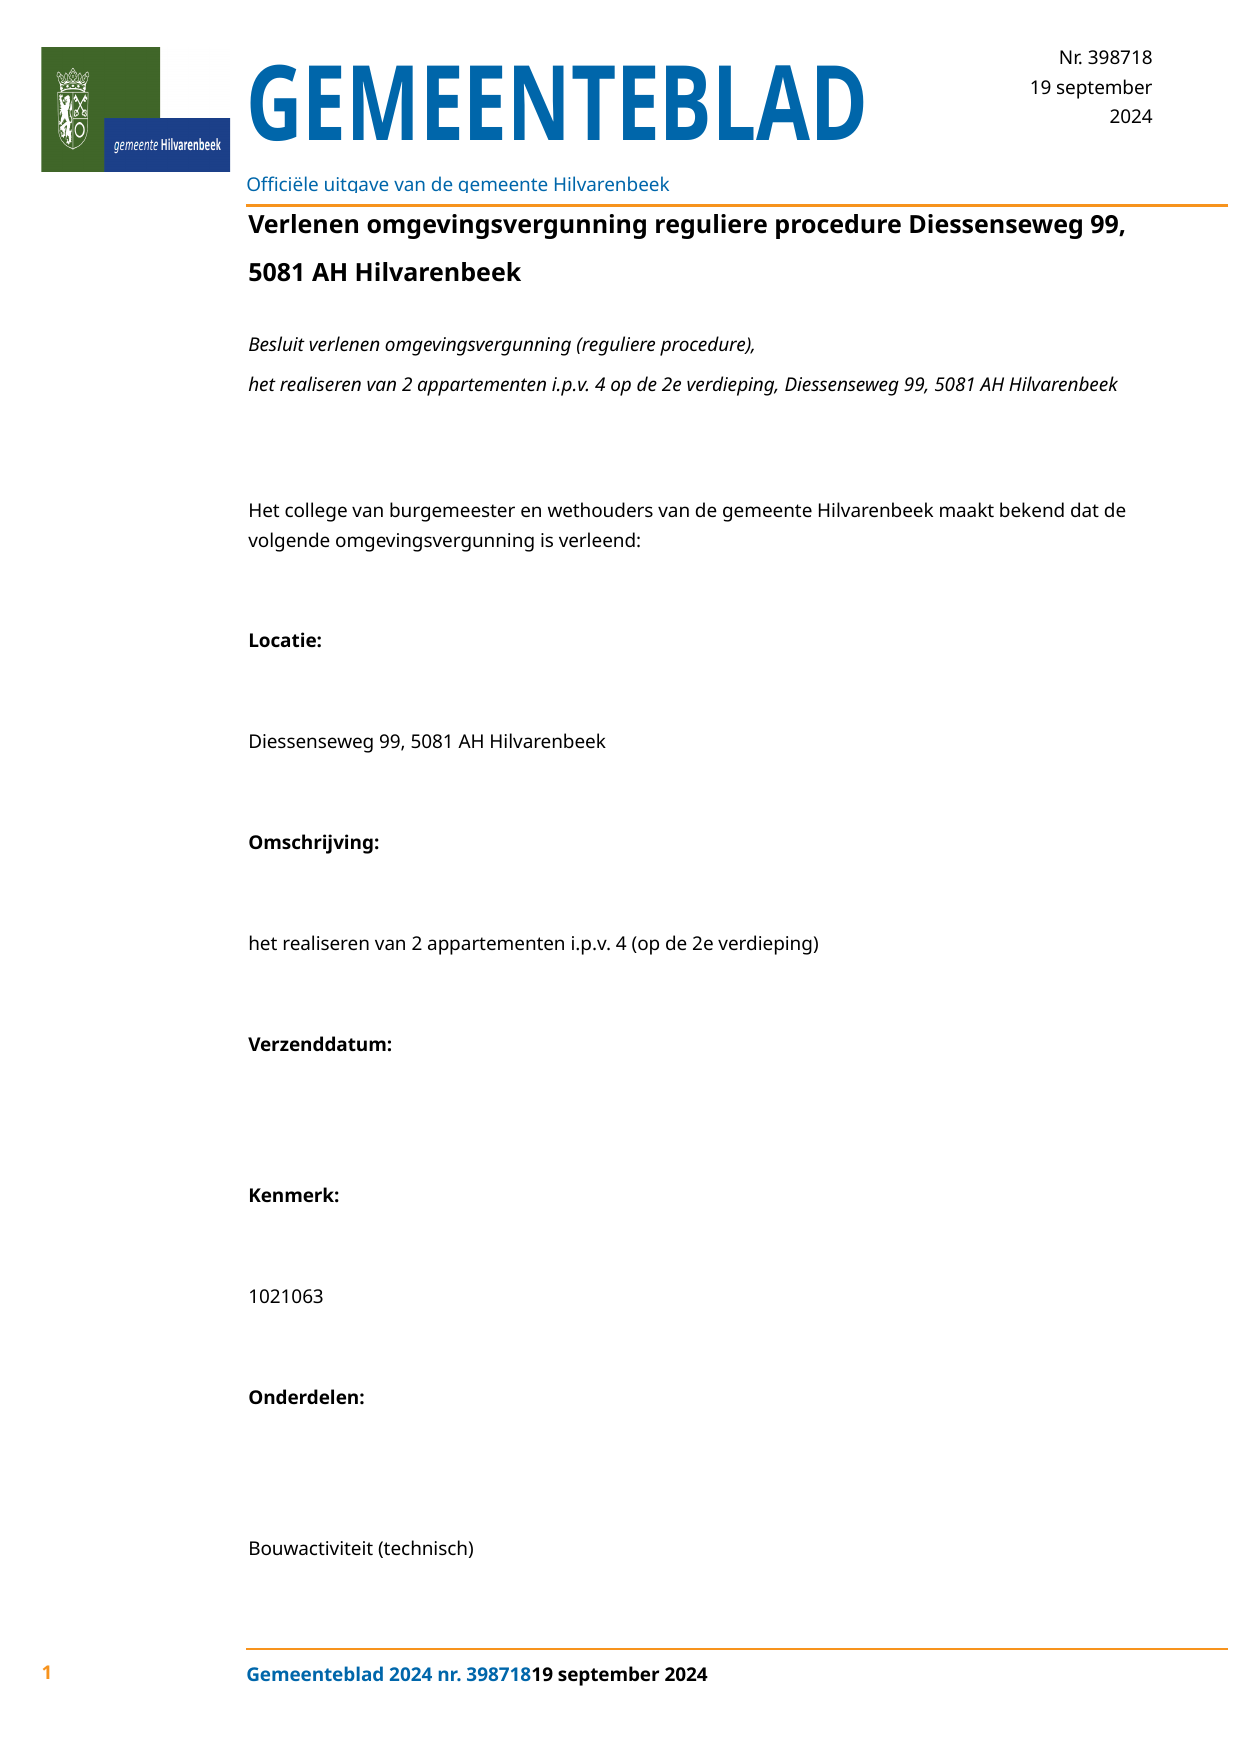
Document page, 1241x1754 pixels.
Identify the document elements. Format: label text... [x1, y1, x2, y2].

text het realiseren van 2 appartementen i.p.v. 4 op de 2e verdieping, Diessenseweg 99, 5081 AH Hilvarenbeek [248, 371, 1152, 396]
text 1021063 [248, 1283, 1152, 1309]
text Bouwactiviteit (technisch) [248, 1535, 1152, 1561]
text Verlenen omgevingsvergunning reguliere procedure Diessenseweg 99, 5081 AH Hilvarenbeek [248, 207, 1152, 288]
text Onderdelen: [248, 1384, 1152, 1410]
text Het college van burgemeester en wethouders van de gemeente Hilvarenbeek maakt bekend dat de volgende omgevingsvergunning is verleend: [248, 497, 1152, 553]
text Omschrijving: [248, 829, 1152, 855]
text Kenmerk: [248, 1182, 1152, 1208]
text Verzenddatum: [248, 1031, 1152, 1057]
text Locatie: [248, 628, 1152, 653]
text het realiseren van 2 appartementen i.p.v. 4 (op de 2e verdieping) [248, 930, 1152, 956]
picture [41, 47, 231, 172]
text Diessenseweg 99, 5081 AH Hilvarenbeek [248, 728, 1152, 754]
text Besluit verlenen omgevingsvergunning (reguliere procedure), [248, 331, 1152, 357]
